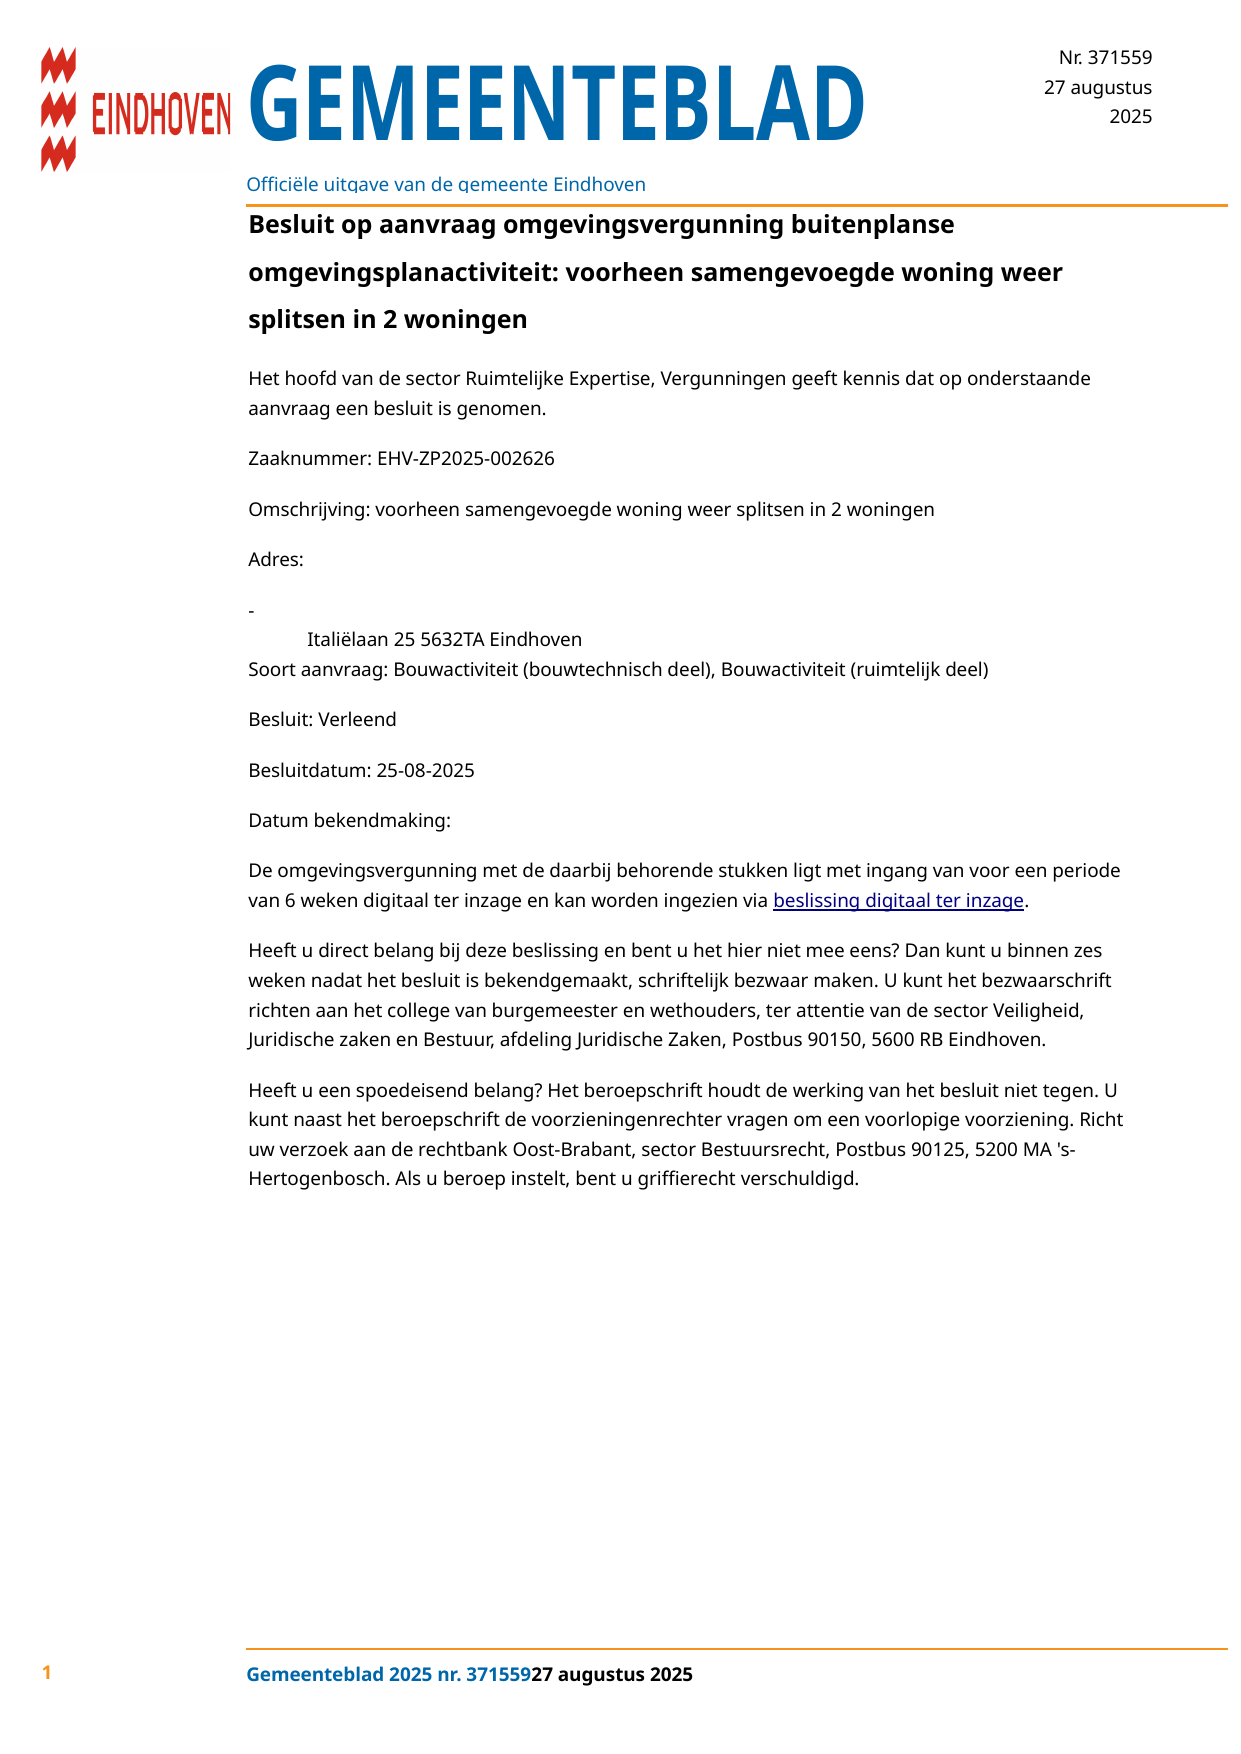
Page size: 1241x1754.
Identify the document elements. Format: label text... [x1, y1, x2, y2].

text De omgevingsvergunning met de daarbij behorende stukken ligt met ingang van voor een periode van 6 weken digitaal ter inzage en kan worden ingezien via beslissing digitaal ter inzage. [248, 858, 1152, 913]
text Zaaknummer: EHV-ZP2025-002626 [248, 446, 1152, 471]
text Besluit: Verleend [248, 706, 1152, 732]
list Italiëlaan 25 5632TA Eindhoven [248, 626, 1152, 652]
text Datum bekendmaking: [248, 807, 1152, 833]
text Heeft u direct belang bij deze beslissing en bent u het hier niet mee eens? Dan kunt u binnen zes weken nadat het besluit is bekendgemaakt, schriftelijk bezwaar maken. U kunt het bezwaarschrift richten aan het college van burgemeester en wethouders, ter attentie van de sector Veiligheid, Juridische zaken en Bestuur, afdeling Juridische Zaken, Postbus 90150, 5600 RB Eindhoven. [248, 938, 1152, 1052]
text Omschrijving: voorheen samengevoegde woning weer splitsen in 2 woningen [248, 496, 1152, 522]
text Besluit op aanvraag omgevingsvergunning buitenplanse omgevingsplanactiviteit: voorheen samengevoegde woning weer splitsen in 2 woningen [248, 207, 1152, 336]
text Het hoofd van de sector Ruimtelijke Expertise, Vergunningen geeft kennis dat op onderstaande aanvraag een besluit is genomen. [248, 366, 1152, 421]
picture [41, 47, 231, 172]
text Heeft u een spoedeisend belang? Het beroepschrift houdt de werking van het besluit niet tegen. U kunt naast het beroepschrift de voorzieningenrechter vragen om een voorlopige voorziening. Richt uw verzoek aan de rechtbank Oost-Brabant, sector Bestuursrecht, Postbus 90125, 5200 MA 's-Hertogenbosch. Als u beroep instelt, bent u griffierecht verschuldigd. [248, 1077, 1152, 1191]
text Besluitdatum: 25-08-2025 [248, 757, 1152, 782]
text Adres: [248, 546, 1152, 572]
text Soort aanvraag: Bouwactiviteit (bouwtechnisch deel), Bouwactiviteit (ruimtelijk deel) [248, 656, 1152, 682]
